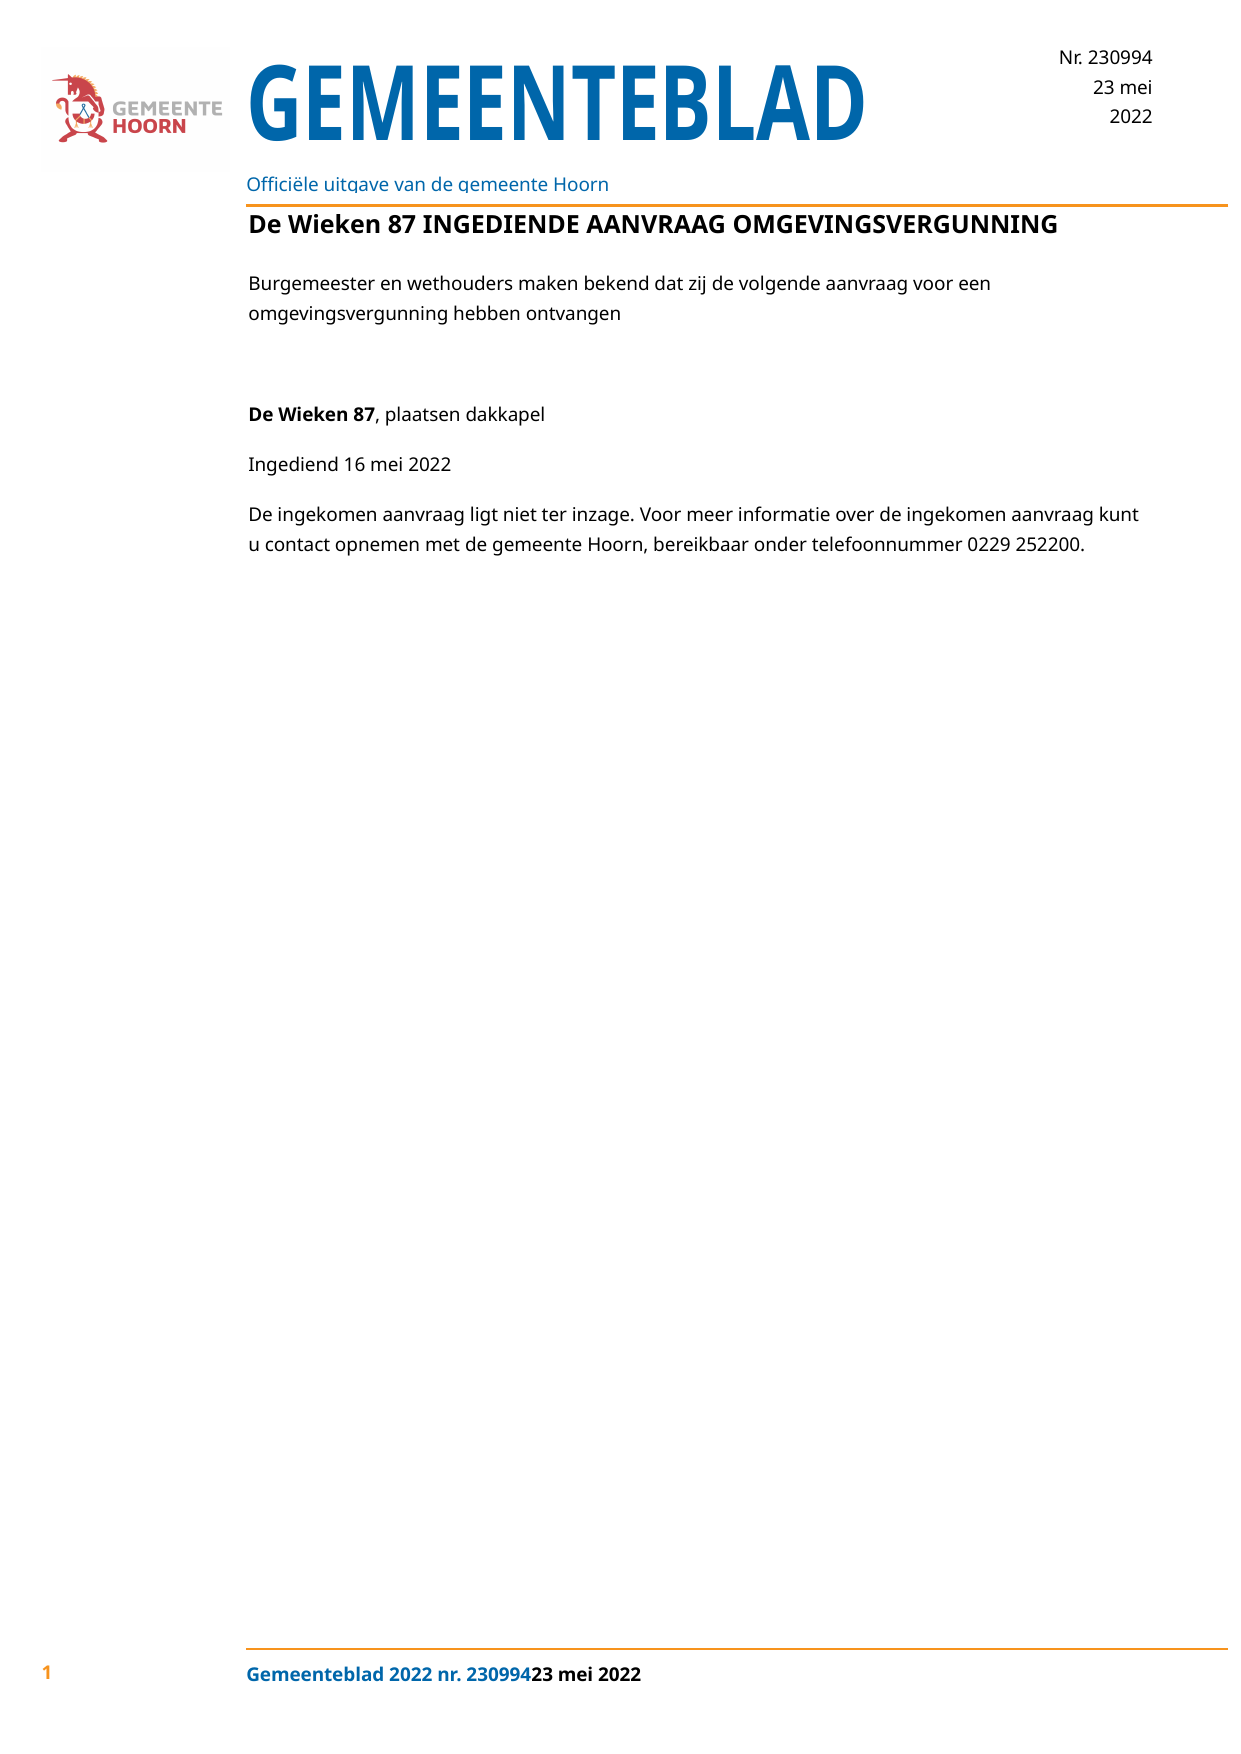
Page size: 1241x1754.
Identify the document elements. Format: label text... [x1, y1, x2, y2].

text De ingekomen aanvraag ligt niet ter inzage. Voor meer informatie over de ingekomen aanvraag kunt u contact opnemen met de gemeente Hoorn, bereikbaar onder telefoonnummer 0229 252200. [248, 502, 1152, 557]
text Ingediend 16 mei 2022 [248, 451, 1152, 477]
picture [41, 47, 231, 172]
text De Wieken 87, plaatsen dakkapel [248, 401, 1152, 426]
text Burgemeester en wethouders maken bekend dat zij de volgende aanvraag voor een omgevingsvergunning hebben ontvangen [248, 270, 1152, 326]
text De Wieken 87 INGEDIENDE AANVRAAG OMGEVINGSVERGUNNING [248, 207, 1152, 241]
